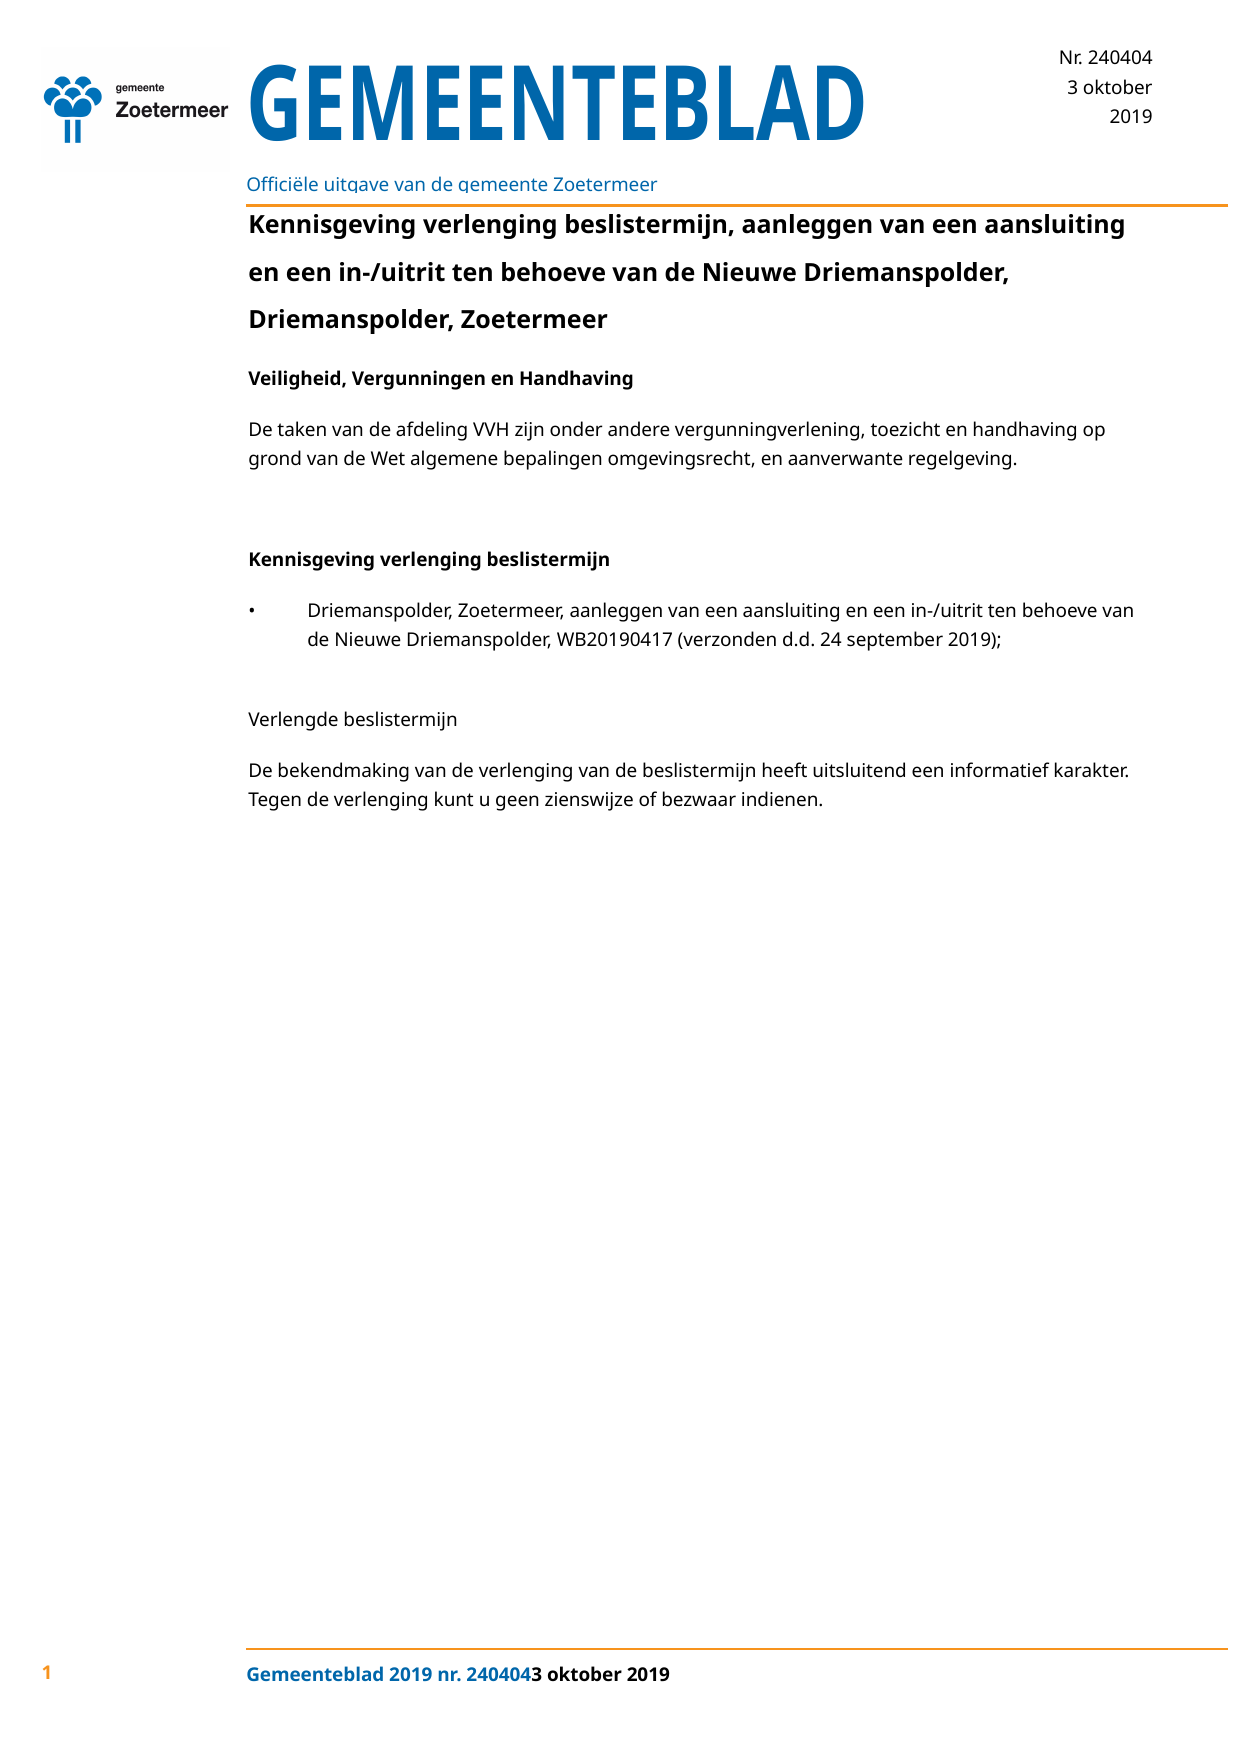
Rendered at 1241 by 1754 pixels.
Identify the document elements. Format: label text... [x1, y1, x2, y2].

list Driemanspolder, Zoetermeer, aanleggen van een aansluiting en een in-/uitrit ten behoeve van de Nieuwe Driemanspolder, WB20190417 (verzonden d.d. 24 september 2019); [248, 597, 1152, 652]
text Kennisgeving verlenging beslistermijn, aanleggen van een aansluiting en een in-/uitrit ten behoeve van de Nieuwe Driemanspolder, Driemanspolder, Zoetermeer [248, 207, 1152, 336]
picture [41, 47, 231, 172]
text Kennisgeving verlenging beslistermijn [248, 546, 1152, 572]
text Veiligheid, Vergunningen en Handhaving [248, 366, 1152, 391]
text Verlengde beslistermijn [248, 706, 1152, 732]
text De taken van de afdeling VVH zijn onder andere vergunningverlening, toezicht en handhaving op grond van de Wet algemene bepalingen omgevingsrecht, en aanverwante regelgeving. [248, 416, 1152, 471]
text De bekendmaking van de verlenging van de beslistermijn heeft uitsluitend een informatief karakter. Tegen de verlenging kunt u geen zienswijze of bezwaar indienen. [248, 757, 1152, 812]
